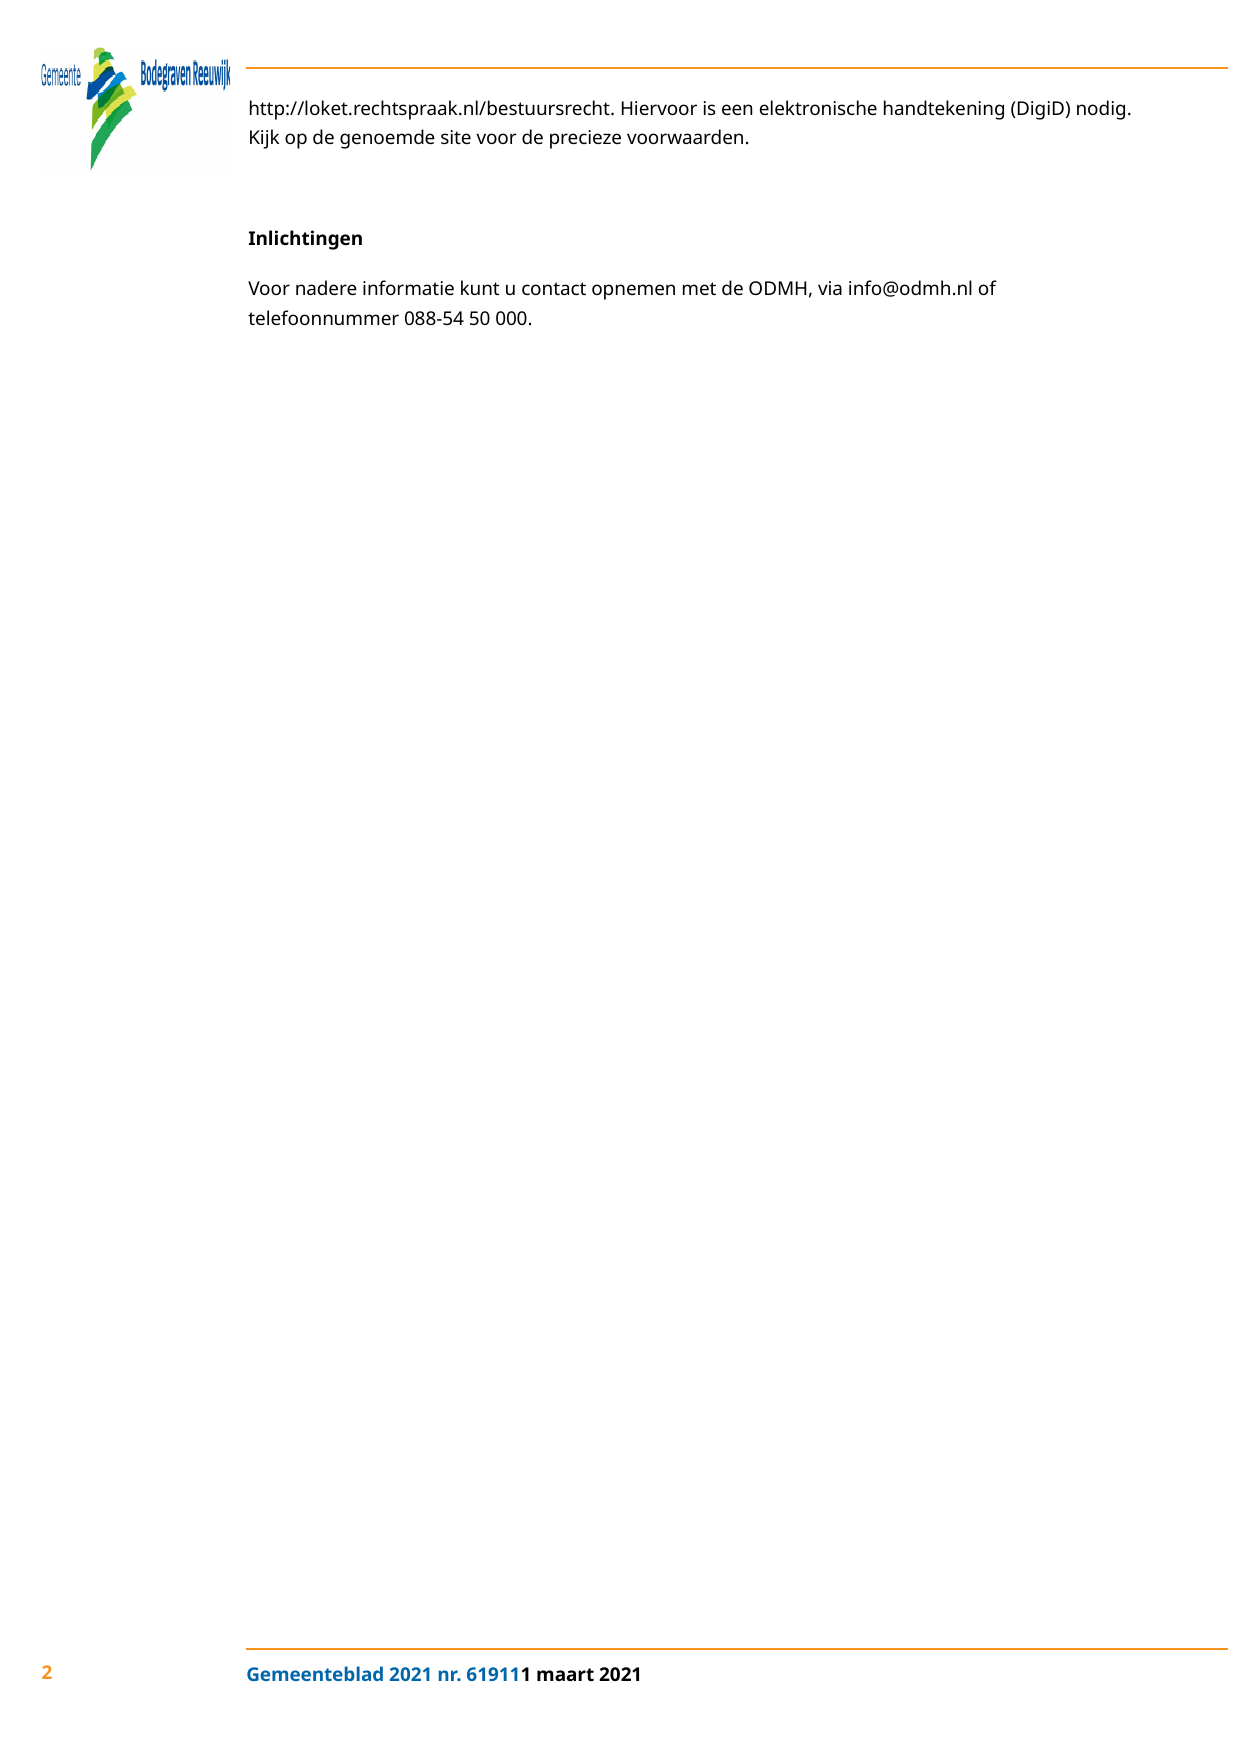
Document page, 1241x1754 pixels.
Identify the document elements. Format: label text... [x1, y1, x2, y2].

text Inlichtingen [248, 225, 1152, 251]
text http://loket.rechtspraak.nl/bestuursrecht. Hiervoor is een elektronische handtekening (DigiD) nodig. Kijk op de genoemde site voor de precieze voorwaarden. [248, 95, 1152, 150]
picture [41, 47, 231, 172]
text Voor nadere informatie kunt u contact opnemen met de ODMH, via info@odmh.nl of telefoonnummer 088-54 50 000. [248, 276, 1152, 331]
